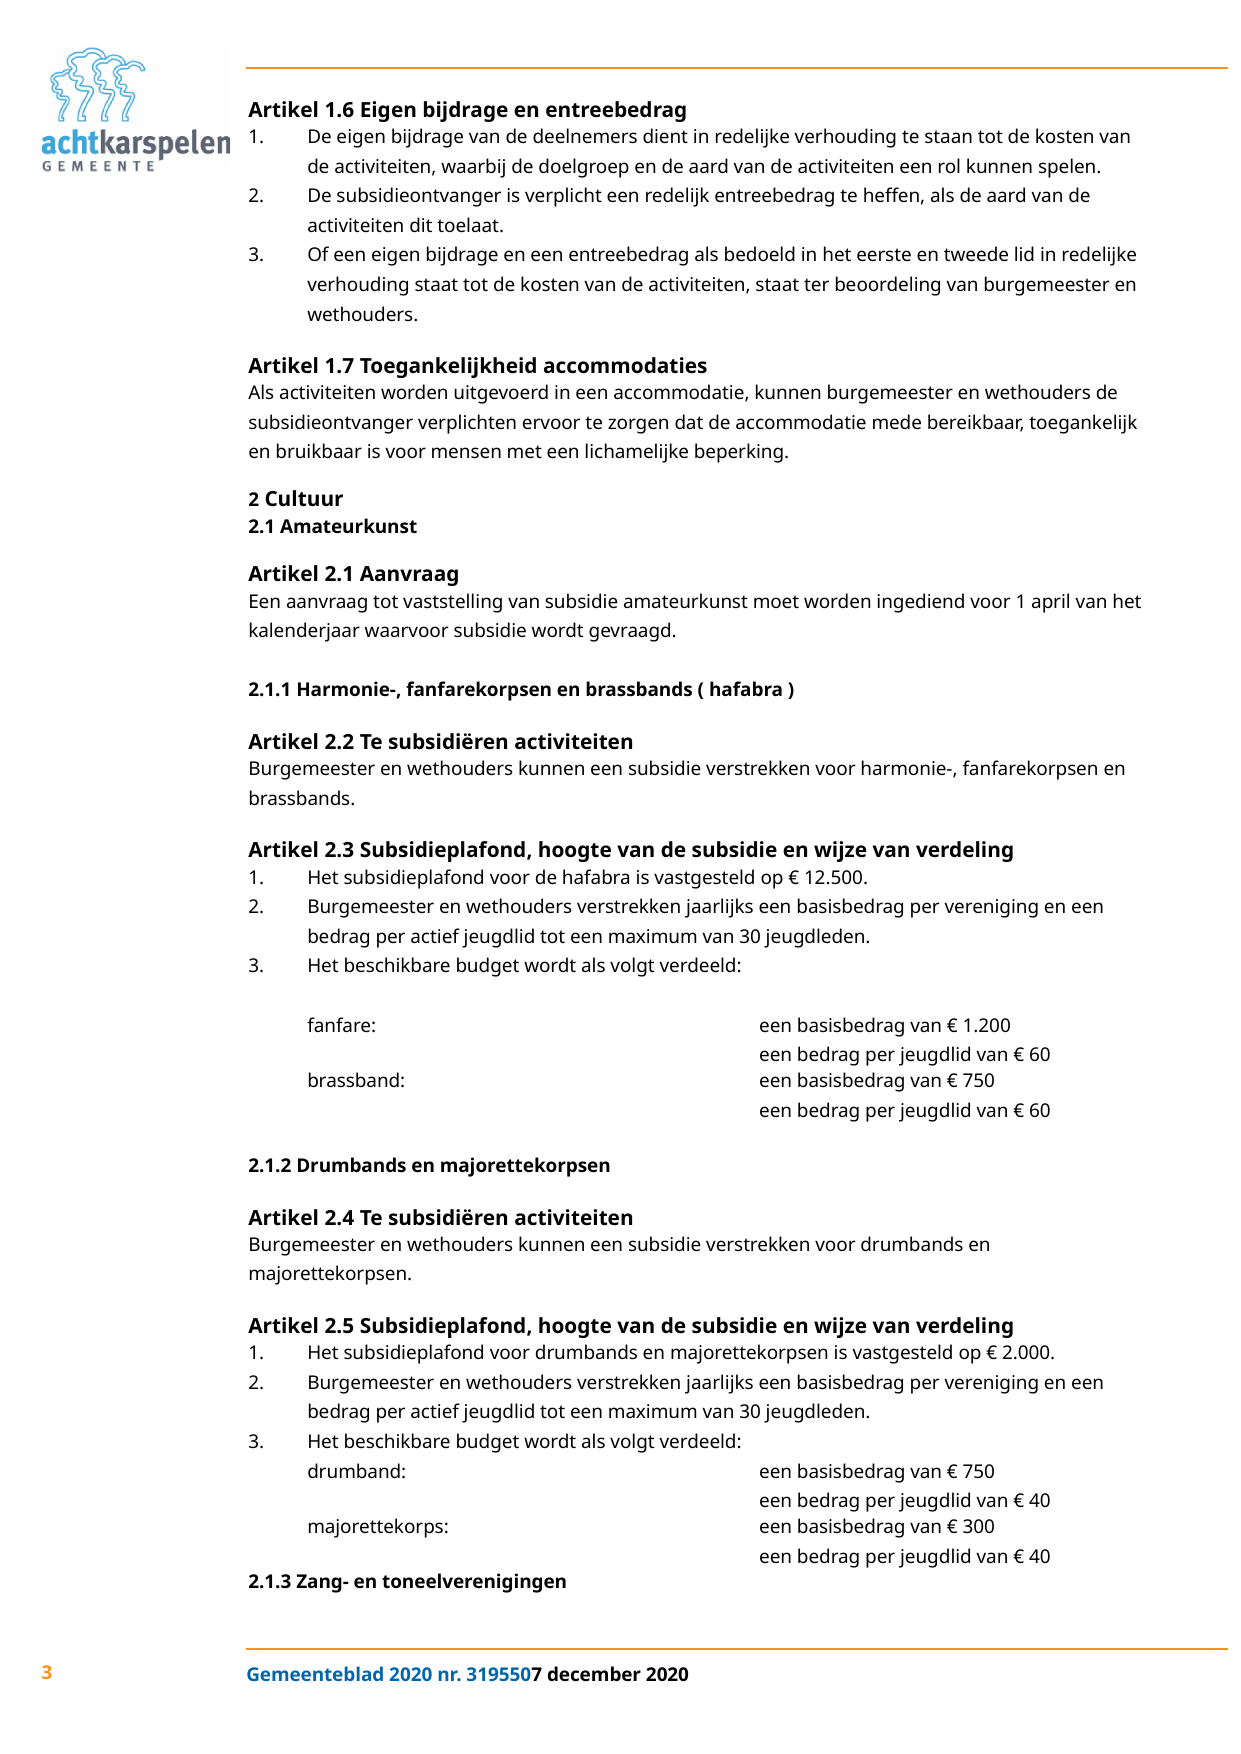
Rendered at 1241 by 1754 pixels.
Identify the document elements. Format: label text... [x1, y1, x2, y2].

list Burgemeester en wethouders verstrekken jaarlijks een basisbedrag per vereniging en een bedrag per actief jeugdlid tot een maximum van 30 jeugdleden. [248, 893, 1152, 949]
list Het subsidieplafond voor drumbands en majorettekorpsen is vastgesteld op € 2.000. [248, 1339, 1152, 1365]
table_header een basisbedrag van € 1.200 een bedrag per jeugdlid van € 60 [759, 1012, 1211, 1067]
list Het beschikbare budget wordt als volgt verdeeld: [248, 1428, 1152, 1454]
list Burgemeester en wethouders verstrekken jaarlijks een basisbedrag per vereniging en een bedrag per actief jeugdlid tot een maximum van 30 jeugdleden. [248, 1369, 1152, 1424]
table_cell majorettekorps: [307, 1513, 759, 1568]
list Het subsidieplafond voor de hafabra is vastgesteld op € 12.500. [248, 864, 1152, 889]
text Artikel 2.4 Te subsidiëren activiteiten [248, 1203, 1152, 1231]
text 2.1 Amateurkunst [248, 513, 1152, 538]
text 2.1.2 Drumbands en majorettekorpsen [248, 1152, 1152, 1178]
text 2.1.3 Zang- en toneelverenigingen [248, 1569, 1152, 1594]
text 2 Cultuur [248, 484, 1152, 513]
text Als activiteiten worden uitgevoerd in een accommodatie, kunnen burgemeester en wethouders de subsidieontvanger verplichten ervoor te zorgen dat de accommodatie mede bereikbaar, toegankelijk en bruikbaar is voor mensen met een lichamelijke beperking. [248, 379, 1152, 464]
text Artikel 2.3 Subsidieplafond, hoogte van de subsidie en wijze van verdeling [248, 835, 1152, 864]
table_cell een basisbedrag van € 750 een bedrag per jeugdlid van € 60 [759, 1067, 1211, 1122]
table_header drumband: [307, 1458, 759, 1513]
text Burgemeester en wethouders kunnen een subsidie verstrekken voor drumbands en majorettekorpsen. [248, 1231, 1152, 1286]
text Artikel 2.5 Subsidieplafond, hoogte van de subsidie en wijze van verdeling [248, 1311, 1152, 1339]
table_cell brassband: [307, 1067, 759, 1122]
list De subsidieontvanger is verplicht een redelijk entreebedrag te heffen, als de aard van de activiteiten dit toelaat. [248, 182, 1152, 238]
text Artikel 2.1 Aanvraag [248, 559, 1152, 588]
text Artikel 1.7 Toegankelijkheid accommodaties [248, 351, 1152, 379]
list De eigen bijdrage van de deelnemers dient in redelijke verhouding te staan tot de kosten van de activiteiten, waarbij de doelgroep en de aard van de activiteiten een rol kunnen spelen. [248, 123, 1152, 178]
list Het beschikbare budget wordt als volgt verdeeld: [248, 953, 1152, 978]
text Artikel 2.2 Te subsidiëren activiteiten [248, 727, 1152, 755]
table_cell een basisbedrag van € 300 een bedrag per jeugdlid van € 40 [759, 1513, 1211, 1568]
picture [41, 47, 231, 172]
text Een aanvraag tot vaststelling van subsidie amateurkunst moet worden ingediend voor 1 april van het kalenderjaar waarvoor subsidie wordt gevraagd. [248, 588, 1152, 643]
table_header een basisbedrag van € 750 een bedrag per jeugdlid van € 40 [759, 1458, 1211, 1513]
table_header fanfare: [307, 1012, 759, 1067]
text 2.1.1 Harmonie-, fanfarekorpsen en brassbands ( hafabra ) [248, 677, 1152, 702]
list Of een eigen bijdrage en een entreebedrag als bedoeld in het eerste en tweede lid in redelijke verhouding staat tot de kosten van de activiteiten, staat ter beoordeling van burgemeester en wethouders. [248, 242, 1152, 326]
text Burgemeester en wethouders kunnen een subsidie verstrekken voor harmonie-, fanfarekorpsen en brassbands. [248, 755, 1152, 811]
text Artikel 1.6 Eigen bijdrage en entreebedrag [248, 95, 1152, 123]
